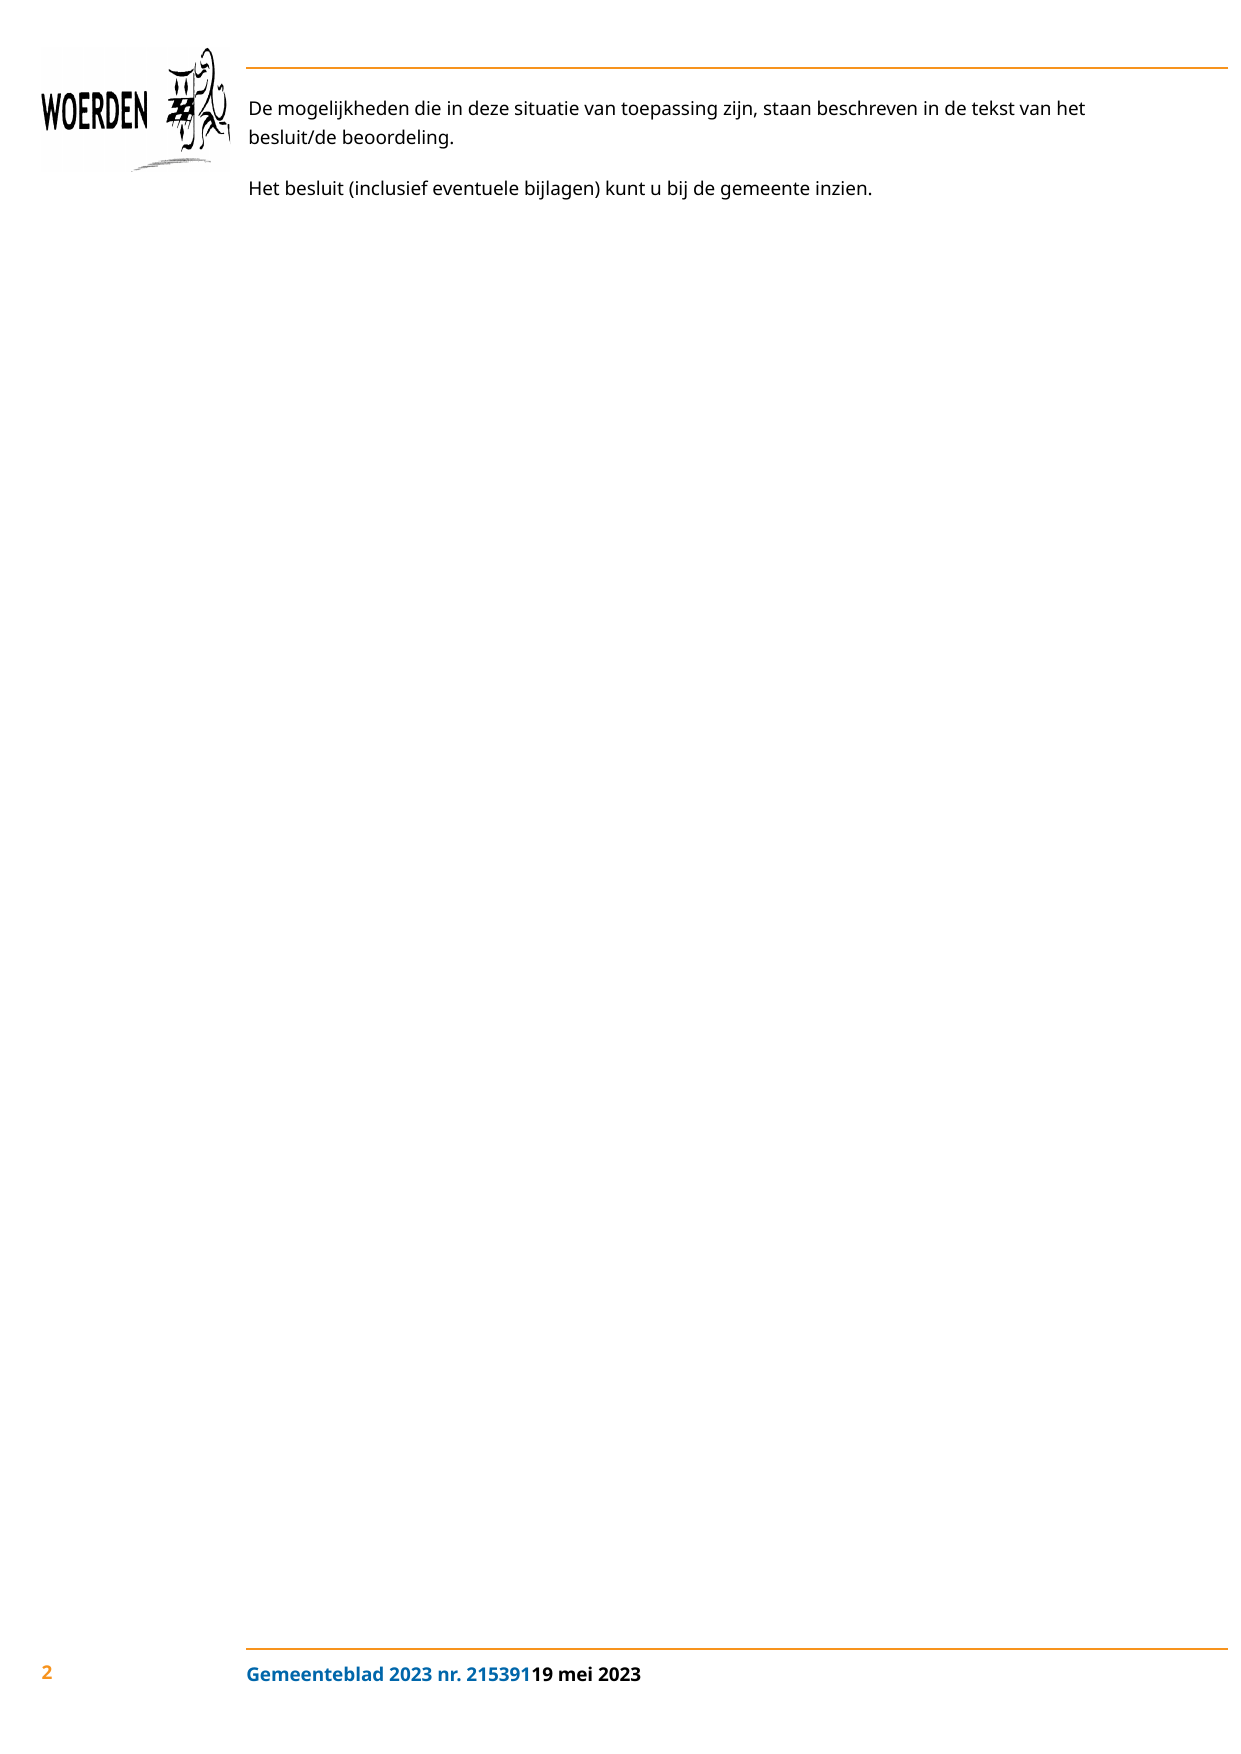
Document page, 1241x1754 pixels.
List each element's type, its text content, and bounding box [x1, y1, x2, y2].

text De mogelijkheden die in deze situatie van toepassing zijn, staan beschreven in de tekst van het besluit/de beoordeling. [248, 95, 1152, 150]
text Het besluit (inclusief eventuele bijlagen) kunt u bij de gemeente inzien. [248, 175, 1152, 201]
picture [41, 47, 231, 172]
